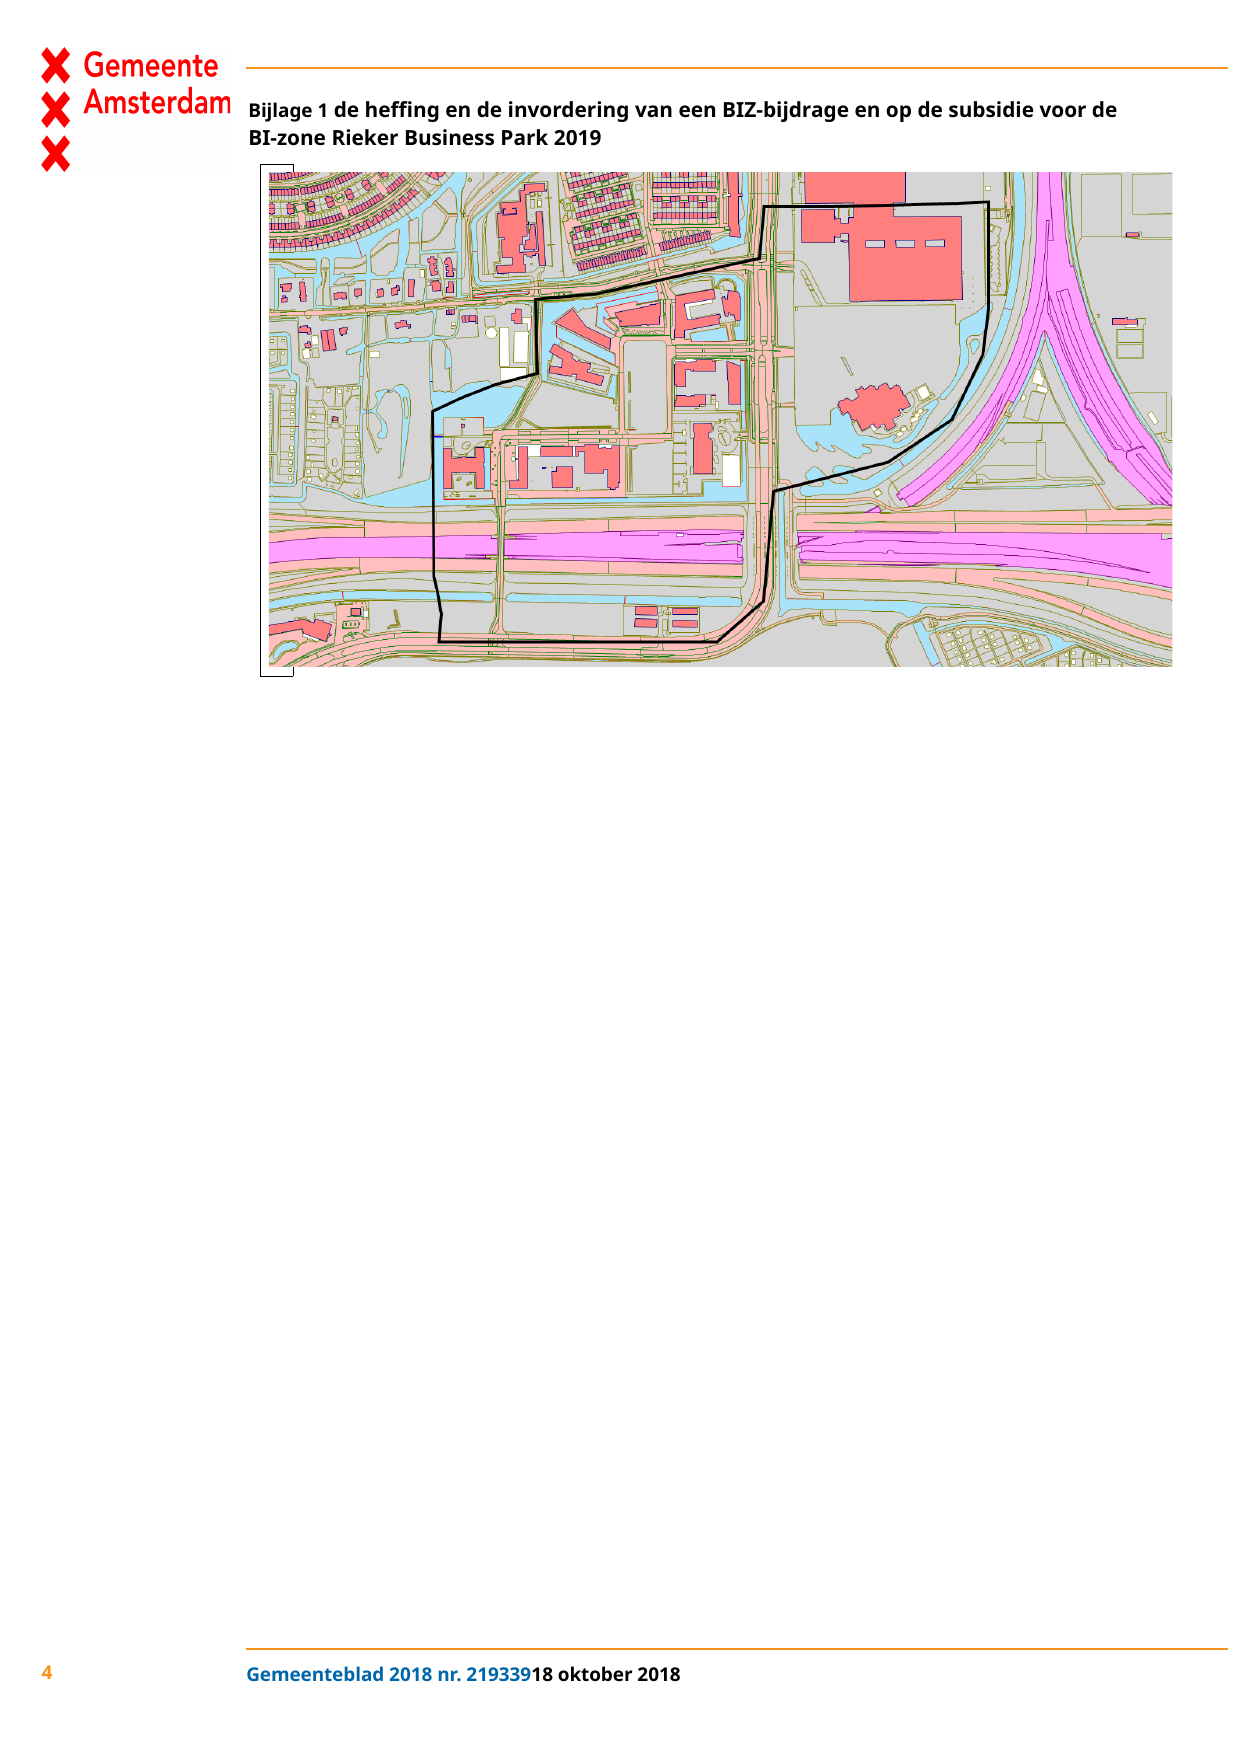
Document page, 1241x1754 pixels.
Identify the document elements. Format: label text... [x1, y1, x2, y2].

text Bijlage 1 de heffing en de invordering van een BIZ-bijdrage en op de subsidie voor de BI-zone Rieker Business Park 2019 [248, 95, 1152, 152]
picture [41, 47, 231, 172]
picture [268, 172, 1173, 667]
